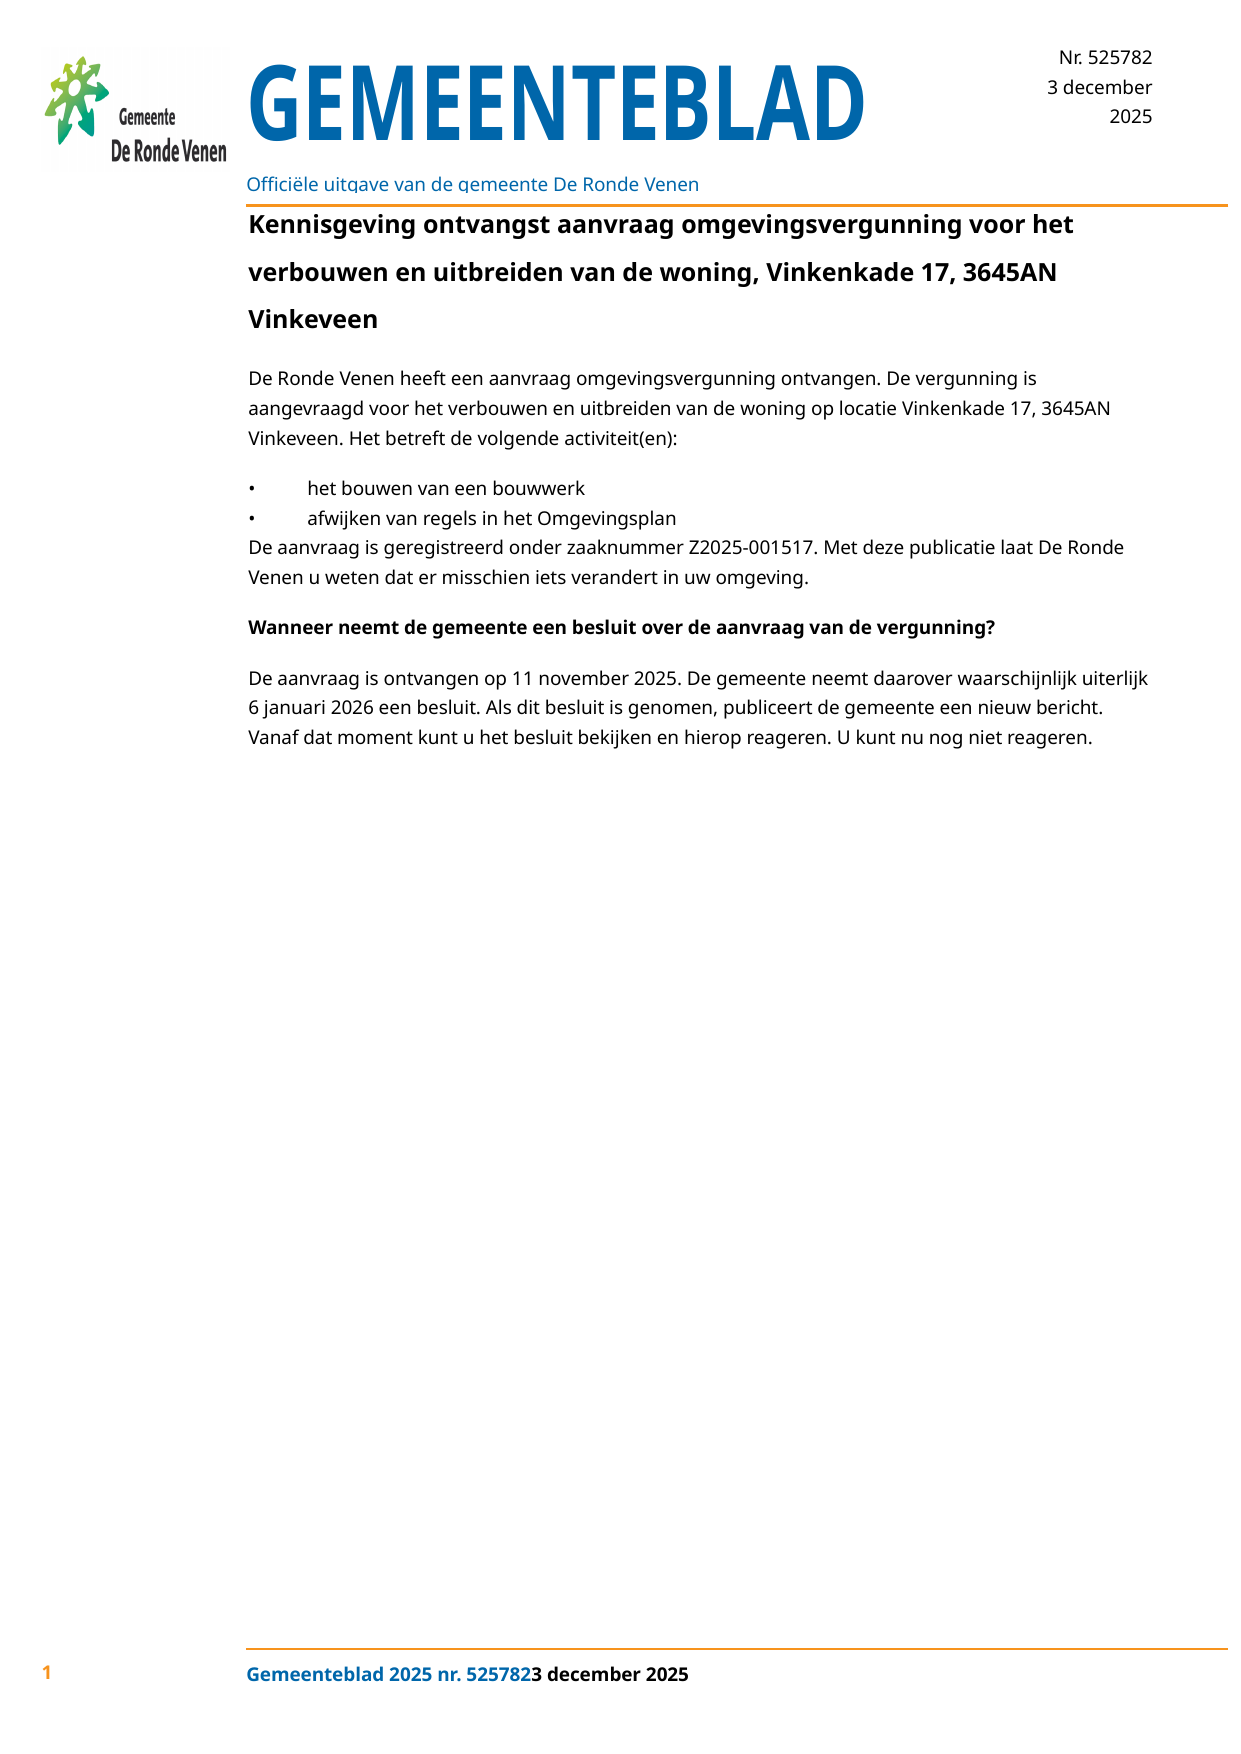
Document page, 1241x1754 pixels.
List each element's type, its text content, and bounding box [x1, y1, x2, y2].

text Kennisgeving ontvangst aanvraag omgevingsvergunning voor het verbouwen en uitbreiden van de woning, Vinkenkade 17, 3645AN Vinkeveen [248, 207, 1152, 336]
picture [41, 47, 231, 172]
list afwijken van regels in het Omgevingsplan [248, 505, 1152, 530]
text De aanvraag is ontvangen op 11 november 2025. De gemeente neemt daarover waarschijnlijk uiterlijk 6 januari 2026 een besluit. Als dit besluit is genomen, publiceert de gemeente een nieuw bericht. Vanaf dat moment kunt u het besluit bekijken en hierop reageren. U kunt nu nog niet reageren. [248, 665, 1152, 749]
text De aanvraag is geregistreerd onder zaaknummer Z2025-001517. Met deze publicatie laat De Ronde Venen u weten dat er misschien iets verandert in uw omgeving. [248, 534, 1152, 589]
list het bouwen van een bouwwerk [248, 475, 1152, 501]
text De Ronde Venen heeft een aanvraag omgevingsvergunning ontvangen. De vergunning is aangevraagd voor het verbouwen en uitbreiden van de woning op locatie Vinkenkade 17, 3645AN Vinkeveen. Het betreft de volgende activiteit(en): [248, 366, 1152, 450]
text Wanneer neemt de gemeente een besluit over de aanvraag van de vergunning? [248, 614, 1152, 640]
